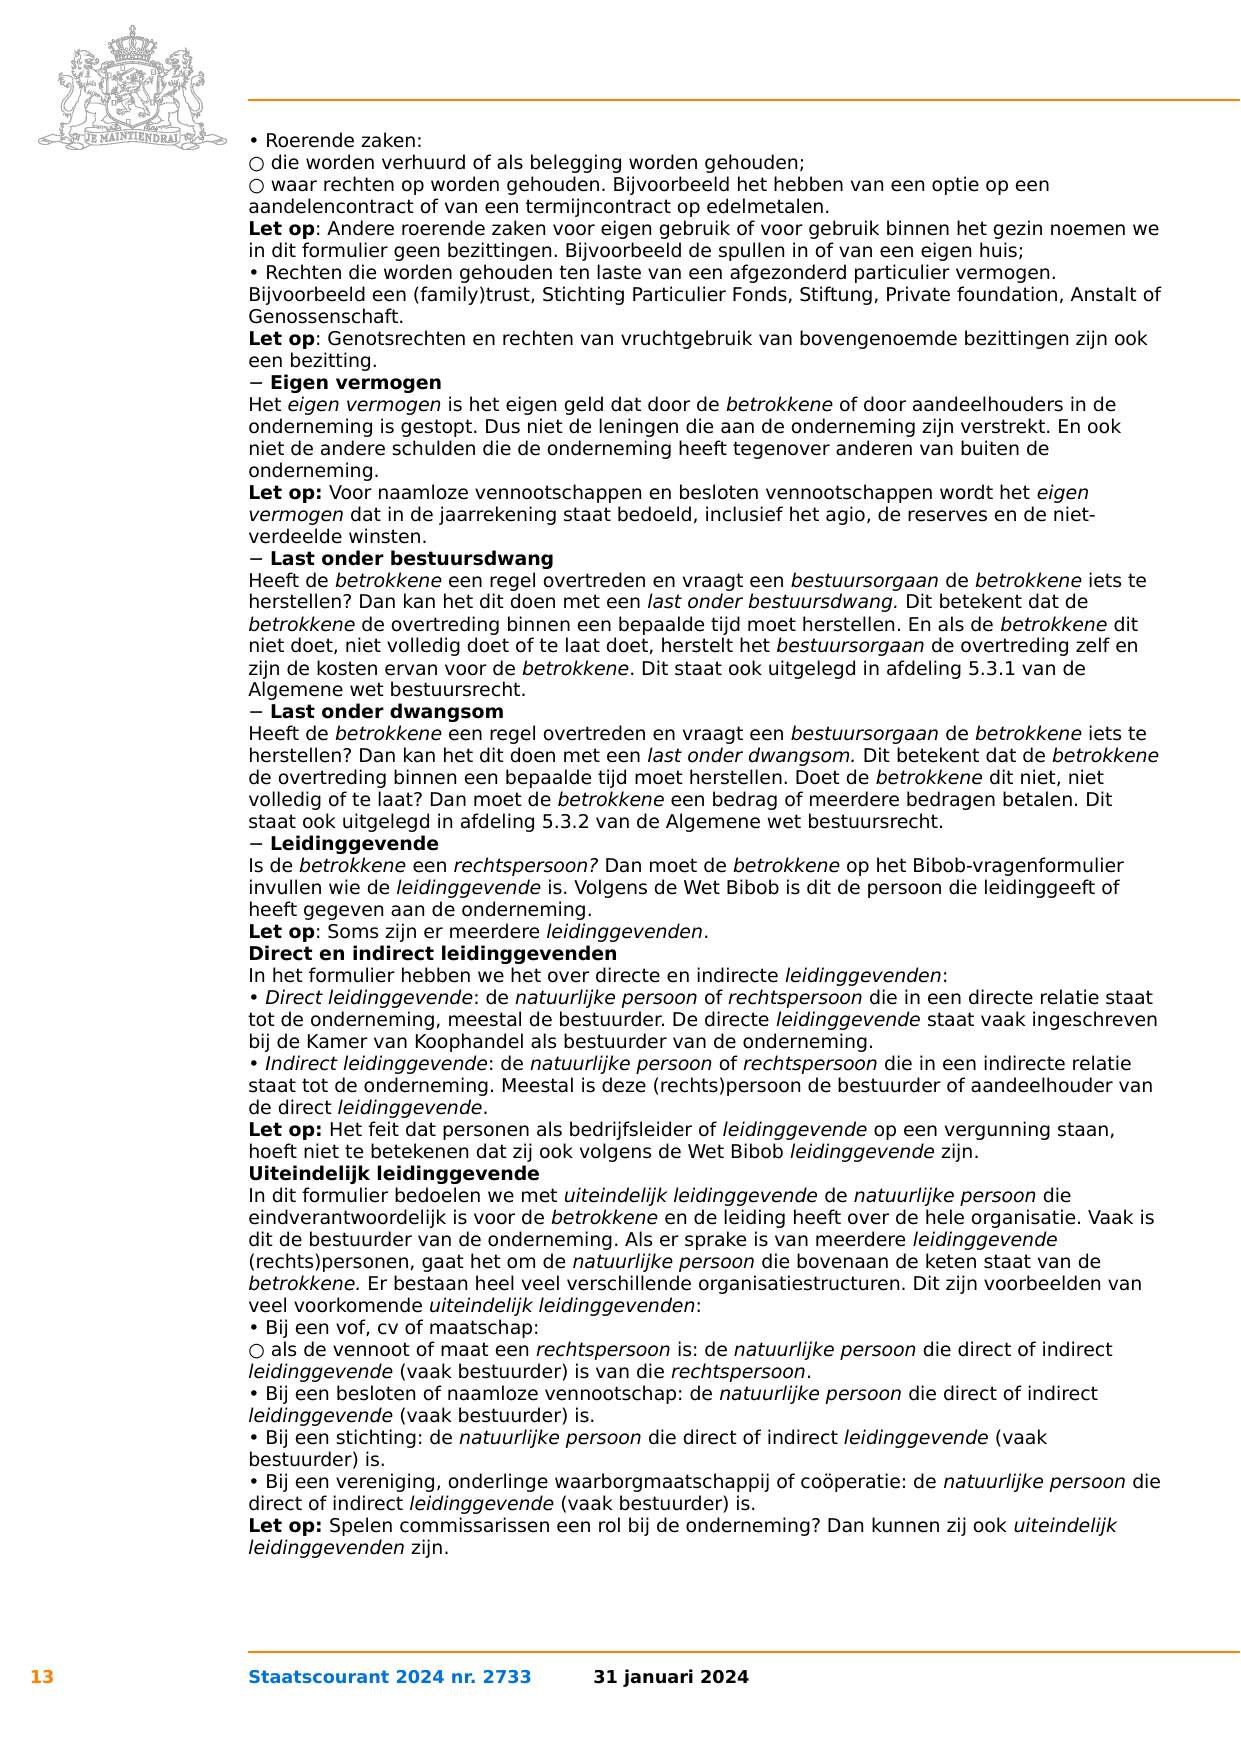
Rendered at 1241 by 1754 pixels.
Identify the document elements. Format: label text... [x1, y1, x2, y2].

text • Bij een stichting: de natuurlijke persoon die direct of indirect leidinggevende (vaak bestuurder) is. [248, 1427, 1163, 1471]
text • Direct leidinggevende: de natuurlijke persoon of rechtspersoon die in een directe relatie staat tot de onderneming, meestal de bestuurder. De directe leidinggevende staat vaak ingeschreven bij de Kamer van Koophandel als bestuurder van de onderneming. [248, 987, 1163, 1053]
text Let op: Spelen commissarissen een rol bij de onderneming? Dan kunnen zij ook uiteindelijk leidinggevenden zijn. [248, 1514, 1163, 1558]
text Direct en indirect leidinggevenden [248, 943, 1163, 965]
text ○ als de vennoot of maat een rechtspersoon is: de natuurlijke persoon die direct of indirect leidinggevende (vaak bestuurder) is van die rechtspersoon. [248, 1339, 1163, 1383]
text ○ waar rechten op worden gehouden. Bijvoorbeeld het hebben van een optie op een aandelencontract of van een termijncontract op edelmetalen. [248, 174, 1163, 218]
text In het formulier hebben we het over directe en indirecte leidinggevenden: [248, 965, 1163, 987]
text In dit formulier bedoelen we met uiteindelijk leidinggevende de natuurlijke persoon die eindverantwoordelijk is voor de betrokkene en de leiding heeft over de hele organisatie. Vaak is dit de bestuurder van de onderneming. Als er sprake is van meerdere leidinggevende (rechts)personen, gaat het om de natuurlijke persoon die bovenaan de keten staat van de betrokkene. Er bestaan heel veel verschillende organisatiestructuren. Dit zijn voorbeelden van veel voorkomende uiteindelijk leidinggevenden: [248, 1185, 1163, 1317]
text Let op: Andere roerende zaken voor eigen gebruik of voor gebruik binnen het gezin noemen we in dit formulier geen bezittingen. Bijvoorbeeld de spullen in of van een eigen huis; [248, 218, 1163, 262]
text ○ die worden verhuurd of als belegging worden gehouden; [248, 152, 1163, 174]
picture [38, 25, 227, 150]
text Heeft de betrokkene een regel overtreden en vraagt een bestuursorgaan de betrokkene iets te herstellen? Dan kan het dit doen met een last onder bestuursdwang. Dit betekent dat de betrokkene de overtreding binnen een bepaalde tijd moet herstellen. En als de betrokkene dit niet doet, niet volledig doet of te laat doet, herstelt het bestuursorgaan de overtreding zelf en zijn de kosten ervan voor de betrokkene. Dit staat ook uitgelegd in afdeling 5.3.1 van de Algemene wet bestuursrecht. [248, 569, 1163, 701]
text • Bij een besloten of naamloze vennootschap: de natuurlijke persoon die direct of indirect leidinggevende (vaak bestuurder) is. [248, 1383, 1163, 1427]
text Let op: Soms zijn er meerdere leidinggevenden. [248, 921, 1163, 943]
text − Eigen vermogen [248, 372, 1163, 394]
text Let op: Het feit dat personen als bedrijfsleider of leidinggevende op een vergunning staan, hoeft niet te betekenen dat zij ook volgens de Wet Bibob leidinggevende zijn. [248, 1119, 1163, 1163]
text − Leidinggevende [248, 833, 1163, 855]
text Uiteindelijk leidinggevende [248, 1163, 1163, 1185]
text • Bij een vereniging, onderlinge waarborgmaatschappij of coöperatie: de natuurlijke persoon die direct of indirect leidinggevende (vaak bestuurder) is. [248, 1471, 1163, 1514]
text Let op: Genotsrechten en rechten van vruchtgebruik van bovengenoemde bezittingen zijn ook een bezitting. [248, 328, 1163, 372]
text • Indirect leidinggevende: de natuurlijke persoon of rechtspersoon die in een indirecte relatie staat tot de onderneming. Meestal is deze (rechts)persoon de bestuurder of aandeelhouder van de direct leidinggevende. [248, 1053, 1163, 1119]
text Let op: Voor naamloze vennootschappen en besloten vennootschappen wordt het eigen vermogen dat in de jaarrekening staat bedoeld, inclusief het agio, de reserves en de niet-verdeelde winsten. [248, 482, 1163, 547]
text Heeft de betrokkene een regel overtreden en vraagt een bestuursorgaan de betrokkene iets te herstellen? Dan kan het dit doen met een last onder dwangsom. Dit betekent dat de betrokkene de overtreding binnen een bepaalde tijd moet herstellen. Doet de betrokkene dit niet, niet volledig of te laat? Dan moet de betrokkene een bedrag of meerdere bedragen betalen. Dit staat ook uitgelegd in afdeling 5.3.2 van de Algemene wet bestuursrecht. [248, 723, 1163, 833]
text Is de betrokkene een rechtspersoon? Dan moet de betrokkene op het Bibob-vragenformulier invullen wie de leidinggevende is. Volgens de Wet Bibob is dit de persoon die leidinggeeft of heeft gegeven aan de onderneming. [248, 855, 1163, 921]
text • Bij een vof, cv of maatschap: [248, 1317, 1163, 1339]
text − Last onder dwangsom [248, 701, 1163, 723]
text − Last onder bestuursdwang [248, 547, 1163, 569]
text Het eigen vermogen is het eigen geld dat door de betrokkene of door aandeelhouders in de onderneming is gestopt. Dus niet de leningen die aan de onderneming zijn verstrekt. En ook niet de andere schulden die de onderneming heeft tegenover anderen van buiten de onderneming. [248, 394, 1163, 482]
text • Rechten die worden gehouden ten laste van een afgezonderd particulier vermogen. Bijvoorbeeld een (family)trust, Stichting Particulier Fonds, Stiftung, Private foundation, Anstalt of Genossenschaft. [248, 262, 1163, 328]
text • Roerende zaken: [248, 130, 1163, 152]
